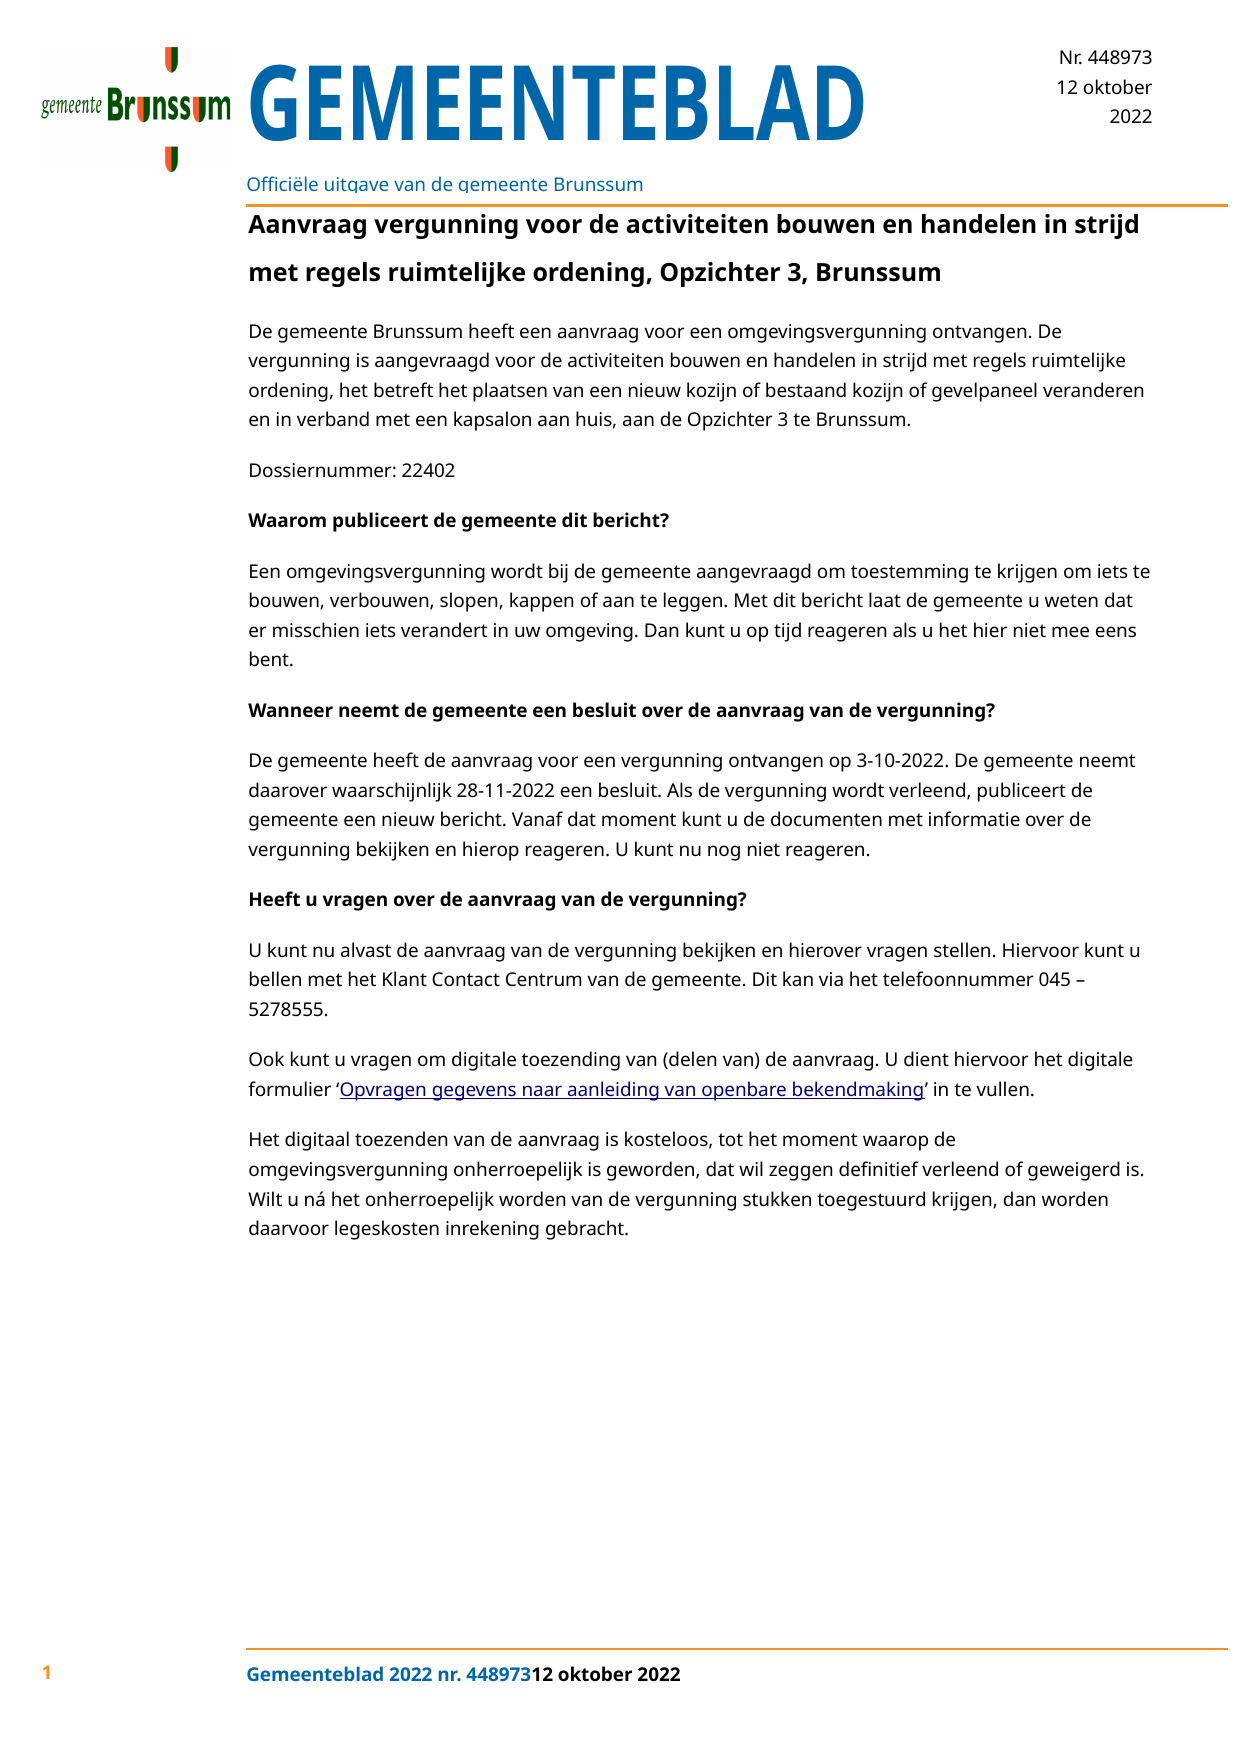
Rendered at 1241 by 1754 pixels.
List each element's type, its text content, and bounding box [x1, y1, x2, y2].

picture [41, 47, 231, 172]
text De gemeente Brunssum heeft een aanvraag voor een omgevingsvergunning ontvangen. De vergunning is aangevraagd voor de activiteiten bouwen en handelen in strijd met regels ruimtelijke ordening, het betreft het plaatsen van een nieuw kozijn of bestaand kozijn of gevelpaneel veranderen en in verband met een kapsalon aan huis, aan de Opzichter 3 te Brunssum. [248, 318, 1152, 432]
text Aanvraag vergunning voor de activiteiten bouwen en handelen in strijd met regels ruimtelijke ordening, Opzichter 3, Brunssum [248, 207, 1152, 288]
text Heeft u vragen over de aanvraag van de vergunning? [248, 887, 1152, 912]
text Waarom publiceert de gemeente dit bericht? [248, 507, 1152, 533]
text Wanneer neemt de gemeente een besluit over de aanvraag van de vergunning? [248, 697, 1152, 723]
text Ook kunt u vragen om digitale toezending van (delen van) de aanvraag. U dient hiervoor het digitale formulier ‘Opvragen gegevens naar aanleiding van openbare bekendmaking’ in te vullen. [248, 1047, 1152, 1102]
text Het digitaal toezenden van de aanvraag is kosteloos, tot het moment waarop de omgevingsvergunning onherroepelijk is geworden, dat wil zeggen definitief verleend of geweigerd is. Wilt u ná het onherroepelijk worden van de vergunning stukken toegestuurd krijgen, dan worden daarvoor legeskosten inrekening gebracht. [248, 1127, 1152, 1241]
text Dossiernummer: 22402 [248, 457, 1152, 483]
text U kunt nu alvast de aanvraag van de vergunning bekijken en hierover vragen stellen. Hiervoor kunt u bellen met het Klant Contact Centrum van de gemeente. Dit kan via het telefoonnummer 045 – 5278555. [248, 937, 1152, 1022]
text De gemeente heeft de aanvraag voor een vergunning ontvangen op 3-10-2022. De gemeente neemt daarover waarschijnlijk 28-11-2022 een besluit. Als de vergunning wordt verleend, publiceert de gemeente een nieuw bericht. Vanaf dat moment kunt u de documenten met informatie over de vergunning bekijken en hierop reageren. U kunt nu nog niet reageren. [248, 747, 1152, 862]
text Een omgevingsvergunning wordt bij de gemeente aangevraagd om toestemming te krijgen om iets te bouwen, verbouwen, slopen, kappen of aan te leggen. Met dit bericht laat de gemeente u weten dat er misschien iets verandert in uw omgeving. Dan kunt u op tijd reageren als u het hier niet mee eens bent. [248, 558, 1152, 672]
